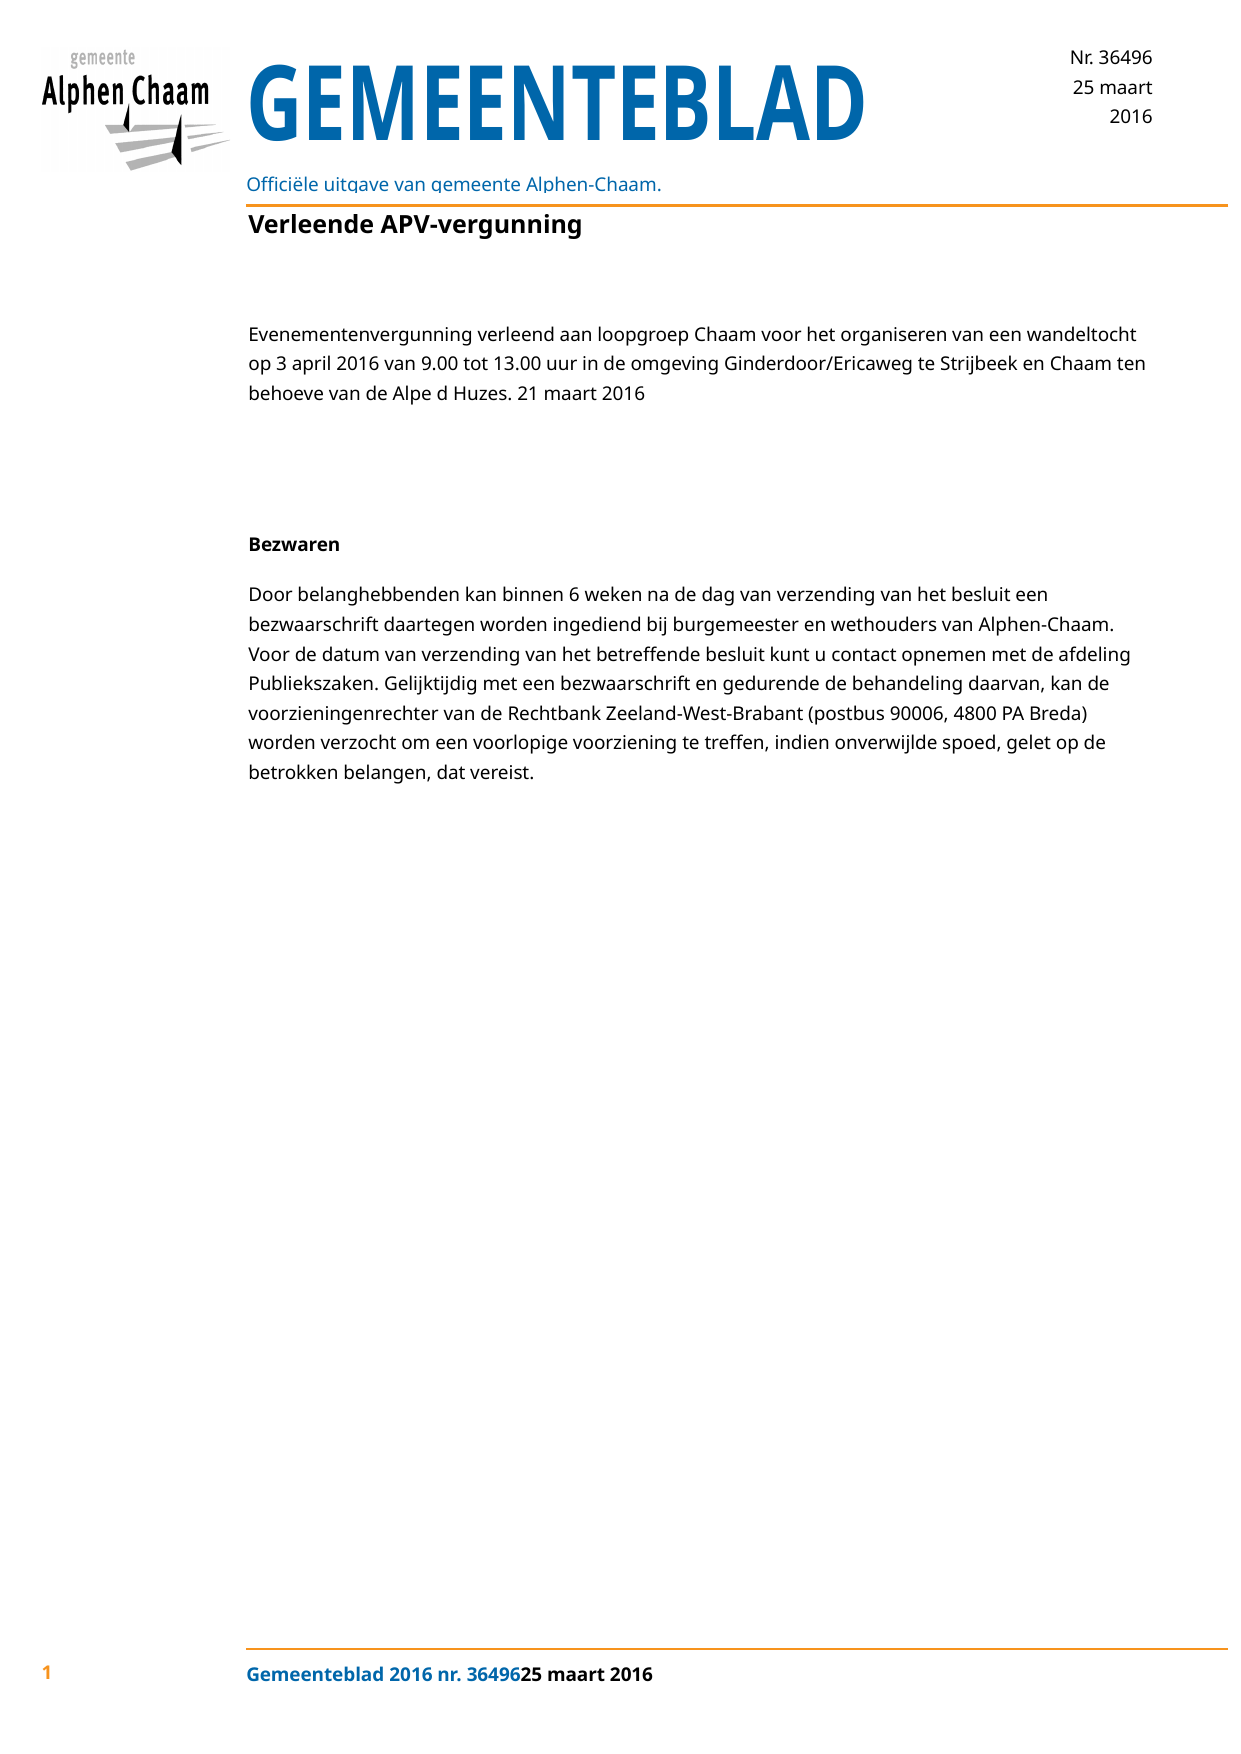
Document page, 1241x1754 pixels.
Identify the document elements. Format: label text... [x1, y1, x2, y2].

text Bezwaren [248, 531, 1152, 557]
picture [41, 47, 231, 172]
text Door belanghebbenden kan binnen 6 weken na de dag van verzending van het besluit een bezwaarschrift daartegen worden ingediend bij burgemeester en wethouders van Alphen-Chaam. Voor de datum van verzending van het betreffende besluit kunt u contact opnemen met de afdeling Publiekszaken. Gelijktijdig met een bezwaarschrift en gedurende de behandeling daarvan, kan de voorzieningenrechter van de Rechtbank Zeeland-West-Brabant (postbus 90006, 4800 PA Breda) worden verzocht om een voorlopige voorziening te treffen, indien onverwijlde spoed, gelet op de betrokken belangen, dat vereist. [248, 582, 1152, 785]
text Verleende APV-vergunning [248, 207, 1152, 241]
text Evenementenvergunning verleend aan loopgroep Chaam voor het organiseren van een wandeltocht op 3 april 2016 van 9.00 tot 13.00 uur in de omgeving Ginderdoor/Ericaweg te Strijbeek en Chaam ten behoeve van de Alpe d Huzes. 21 maart 2016 [248, 321, 1152, 406]
